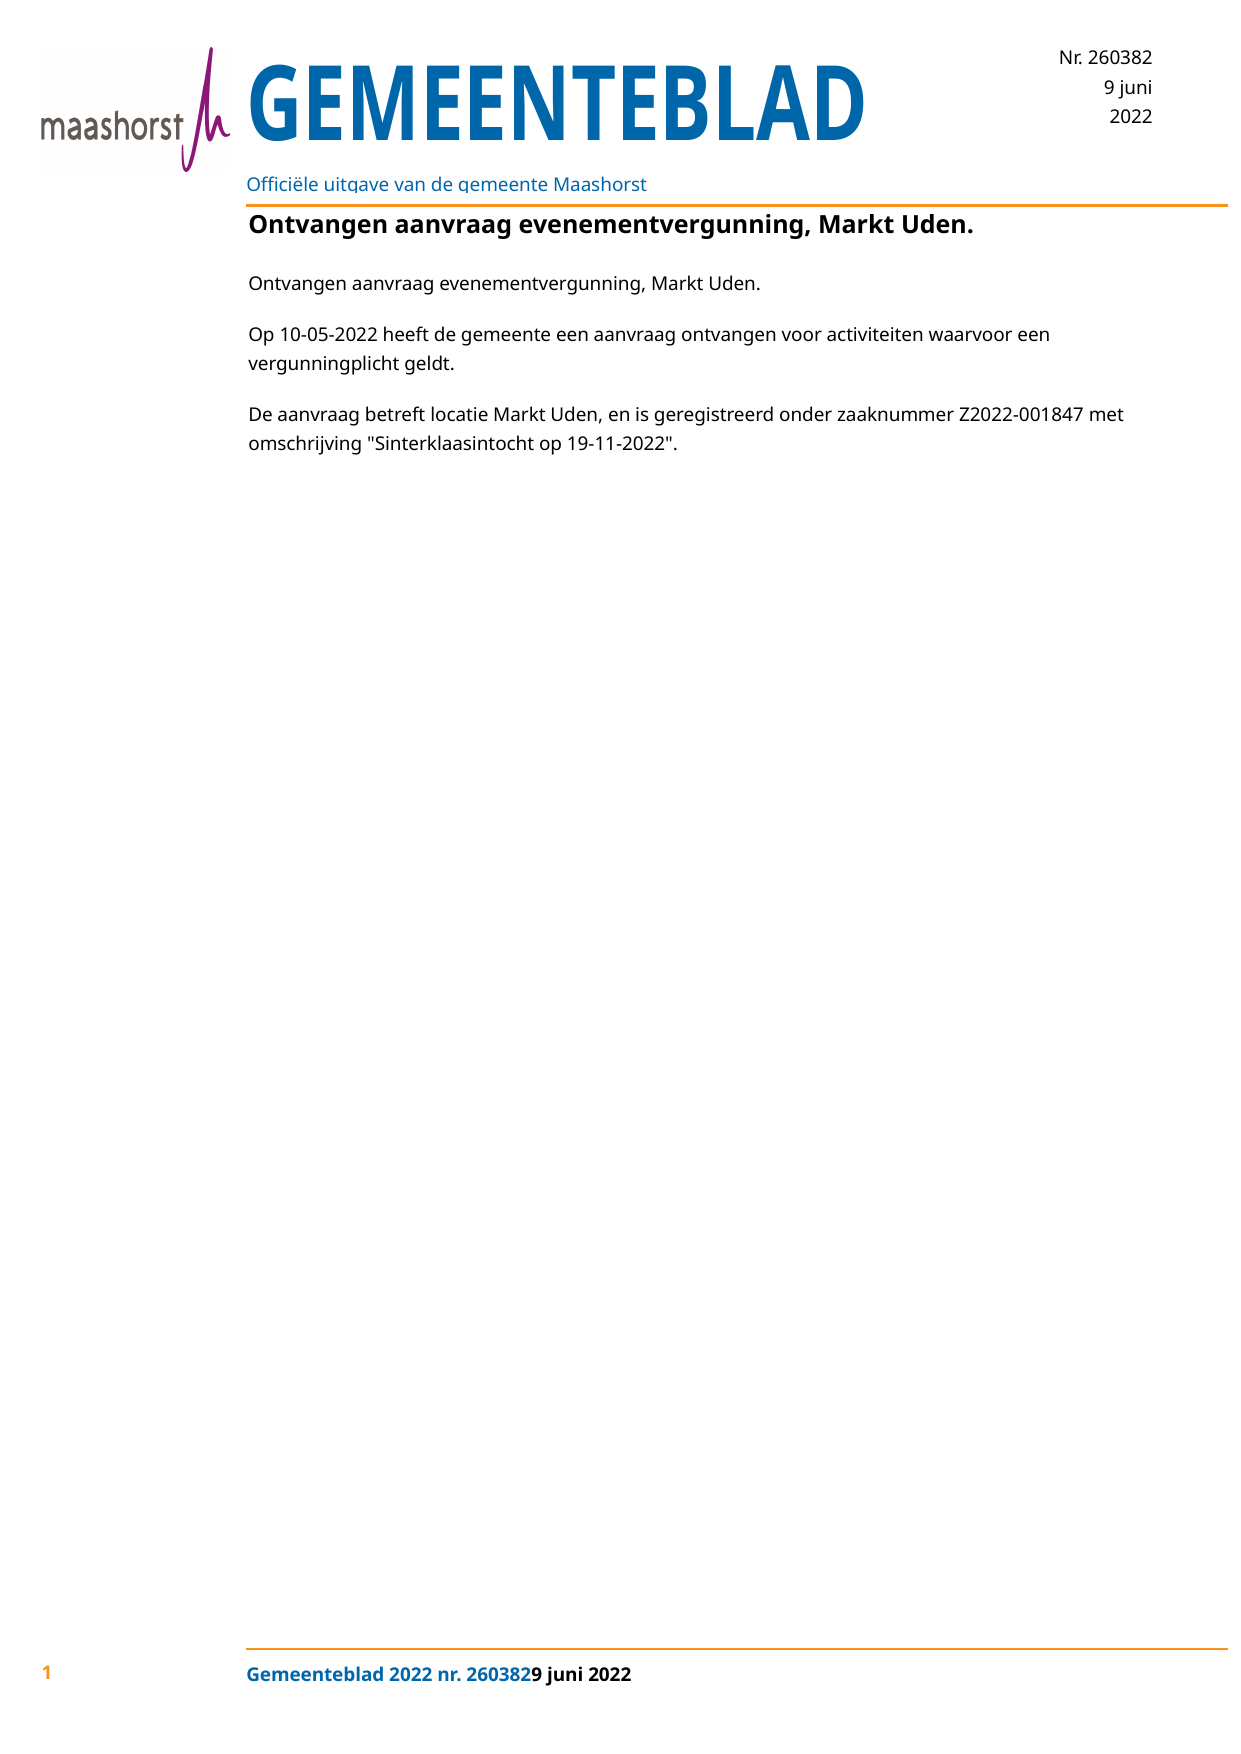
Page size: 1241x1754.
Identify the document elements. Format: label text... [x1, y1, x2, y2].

picture [41, 47, 231, 172]
text Ontvangen aanvraag evenementvergunning, Markt Uden. [248, 207, 1152, 241]
text De aanvraag betreft locatie Markt Uden, en is geregistreerd onder zaaknummer Z2022-001847 met omschrijving "Sinterklaasintocht op 19-11-2022". [248, 401, 1152, 456]
text Op 10-05-2022 heeft de gemeente een aanvraag ontvangen voor activiteiten waarvoor een vergunningplicht geldt. [248, 321, 1152, 376]
text Ontvangen aanvraag evenementvergunning, Markt Uden. [248, 270, 1152, 296]
